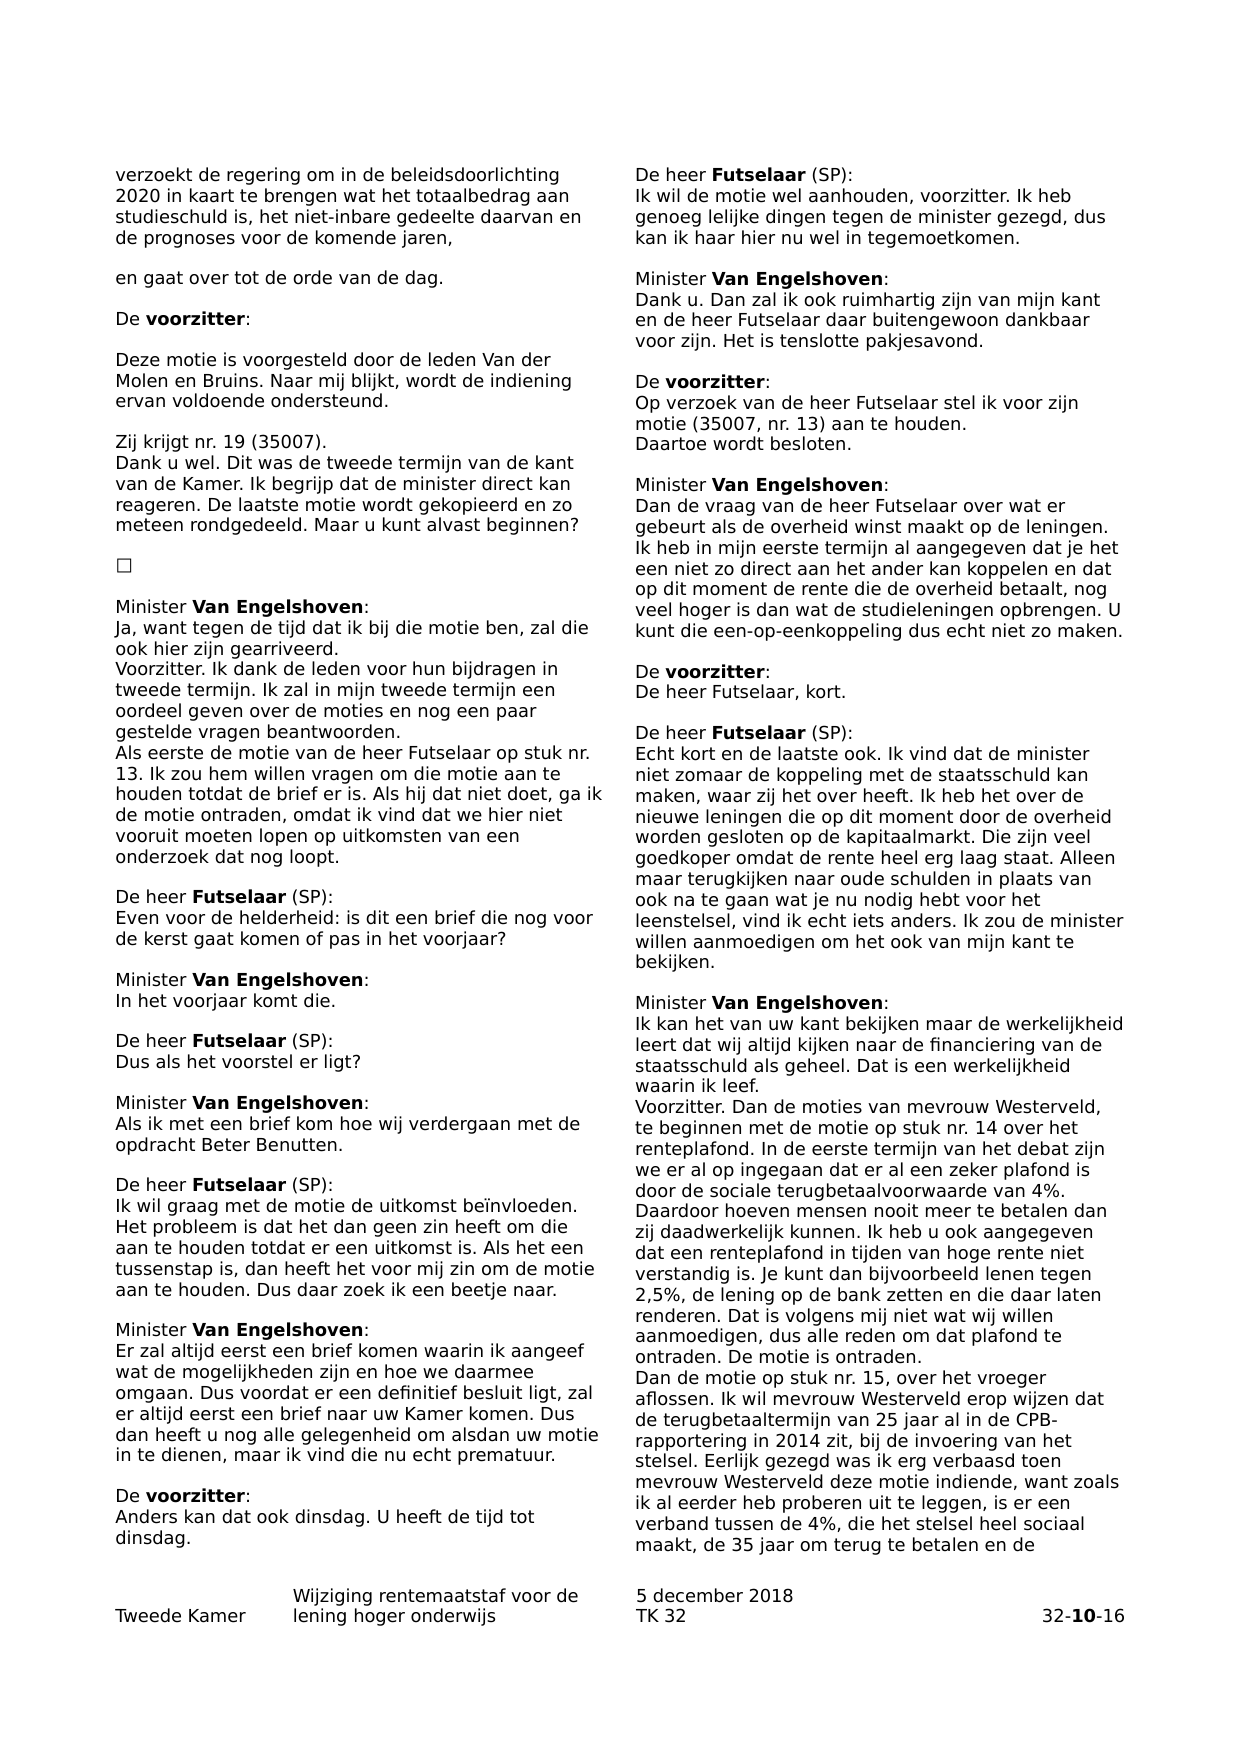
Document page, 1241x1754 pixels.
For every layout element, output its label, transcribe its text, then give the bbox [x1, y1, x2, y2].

text Minister Van Engelshoven: [635, 268, 1125, 289]
text De voorzitter: [635, 662, 1125, 682]
text Zij krijgt nr. 19 (35007). [115, 432, 605, 453]
text Dank u wel. Dit was de tweede termijn van de kant van de Kamer. Ik begrijp dat de minister direct kan reageren. De laatste motie wordt gekopieerd en zo meteen rondgedeeld. Maar u kunt alvast beginnen? [115, 453, 605, 536]
text Voorzitter. Ik dank de leden voor hun bijdragen in tweede termijn. Ik zal in mijn tweede termijn een oordeel geven over de moties en nog een paar gestelde vragen beantwoorden. [115, 659, 605, 742]
text Minister Van Engelshoven: [635, 993, 1125, 1014]
text Deze motie is voorgesteld door de leden Van der Molen en Bruins. Naar mij blijkt, wordt de indiening ervan voldoende ondersteund. [115, 350, 605, 412]
text In het voorjaar komt die. [115, 991, 605, 1011]
text Minister Van Engelshoven: [115, 970, 605, 991]
text Ik wil graag met de motie de uitkomst beïnvloeden. Het probleem is dat het dan geen zin heeft om die aan te houden totdat er een uitkomst is. Als het een tussenstap is, dan heeft het voor mij zin om de motie aan te houden. Dus daar zoek ik een beetje naar. [115, 1196, 605, 1300]
text verzoekt de regering om in de beleidsdoorlichting 2020 in kaart te brengen wat het totaalbedrag aan studieschuld is, het niet-inbare gedeelte daarvan en de prognoses voor de komende jaren, [115, 165, 605, 248]
text Minister Van Engelshoven: [115, 597, 605, 617]
text Ik kan het van uw kant bekijken maar de werkelijkheid leert dat wij altijd kijken naar de financiering van de staatsschuld als geheel. Dat is een werkelijkheid waarin ik leef. [635, 1014, 1125, 1097]
text ⬜ [115, 556, 605, 577]
text De heer Futselaar (SP): [635, 723, 1125, 744]
text Dank u. Dan zal ik ook ruimhartig zijn van mijn kant en de heer Futselaar daar buitengewoon dankbaar voor zijn. Het is tenslotte pakjesavond. [635, 289, 1125, 352]
text De voorzitter: [635, 372, 1125, 392]
text Er zal altijd eerst een brief komen waarin ik aangeef wat de mogelijkheden zijn en hoe we daarmee omgaan. Dus voordat er een definitief besluit ligt, zal er altijd eerst een brief naar uw Kamer komen. Dus dan heeft u nog alle gelegenheid om alsdan uw motie in te dienen, maar ik vind die nu echt prematuur. [115, 1341, 605, 1466]
text Even voor de helderheid: is dit een brief die nog voor de kerst gaat komen of pas in het voorjaar? [115, 908, 605, 950]
text De heer Futselaar (SP): [115, 1175, 605, 1196]
text Als eerste de motie van de heer Futselaar op stuk nr. 13. Ik zou hem willen vragen om die motie aan te houden totdat de brief er is. Als hij dat niet doet, ga ik de motie ontraden, omdat ik vind dat we hier niet vooruit moeten lopen op uitkomsten van een onderzoek dat nog loopt. [115, 742, 605, 867]
text Dus als het voorstel er ligt? [115, 1052, 605, 1073]
text en gaat over tot de orde van de dag. [115, 268, 605, 289]
text Ja, want tegen de tijd dat ik bij die motie ben, zal die ook hier zijn gearriveerd. [115, 617, 605, 659]
text De heer Futselaar (SP): [115, 887, 605, 908]
text Op verzoek van de heer Futselaar stel ik voor zijn motie (35007, nr. 13) aan te houden. [635, 392, 1125, 434]
text De voorzitter: [115, 309, 605, 330]
text Echt kort en de laatste ook. Ik vind dat de minister niet zomaar de koppeling met de staatsschuld kan maken, waar zij het over heeft. Ik heb het over de nieuwe leningen die op dit moment door de overheid worden gesloten op de kapitaalmarkt. Die zijn veel goedkoper omdat de rente heel erg laag staat. Alleen maar terugkijken naar oude schulden in plaats van ook na te gaan wat je nu nodig hebt voor het leenstelsel, vind ik echt iets anders. Ik zou de minister willen aanmoedigen om het ook van mijn kant te bekijken. [635, 744, 1125, 973]
text Als ik met een brief kom hoe wij verdergaan met de opdracht Beter Benutten. [115, 1114, 605, 1155]
text De heer Futselaar, kort. [635, 682, 1125, 703]
text De heer Futselaar (SP): [115, 1031, 605, 1052]
text De heer Futselaar (SP): [635, 165, 1125, 186]
text Minister Van Engelshoven: [115, 1320, 605, 1341]
text Anders kan dat ook dinsdag. U heeft de tijd tot dinsdag. [115, 1507, 605, 1548]
text Daartoe wordt besloten. [635, 434, 1125, 455]
text Dan de vraag van de heer Futselaar over wat er gebeurt als de overheid winst maakt op de leningen. Ik heb in mijn eerste termijn al aangegeven dat je het een niet zo direct aan het ander kan koppelen en dat op dit moment de rente die de overheid betaalt, nog veel hoger is dan wat de studieleningen opbrengen. U kunt die een-op-eenkoppeling dus echt niet zo maken. [635, 496, 1125, 642]
text Minister Van Engelshoven: [635, 475, 1125, 496]
text Ik wil de motie wel aanhouden, voorzitter. Ik heb genoeg lelijke dingen tegen de minister gezegd, dus kan ik haar hier nu wel in tegemoetkomen. [635, 186, 1125, 248]
text Minister Van Engelshoven: [115, 1093, 605, 1114]
text Dan de motie op stuk nr. 15, over het vroeger aflossen. Ik wil mevrouw Westerveld erop wijzen dat de terugbetaaltermijn van 25 jaar al in de CPB-rapportering in 2014 zit, bij de invoering van het stelsel. Eerlijk gezegd was ik erg verbaasd toen mevrouw Westerveld deze motie indiende, want zoals ik al eerder heb proberen uit te leggen, is er een verband tussen de 4%, die het stelsel heel sociaal maakt, de 35 jaar om terug te betalen en de [635, 1368, 1125, 1555]
text Voorzitter. Dan de moties van mevrouw Westerveld, te beginnen met de motie op stuk nr. 14 over het renteplafond. In de eerste termijn van het debat zijn we er al op ingegaan dat er al een zeker plafond is door de sociale terugbetaalvoorwaarde van 4%. Daardoor hoeven mensen nooit meer te betalen dan zij daadwerkelijk kunnen. Ik heb u ook aangegeven dat een renteplafond in tijden van hoge rente niet verstandig is. Je kunt dan bijvoorbeeld lenen tegen 2,5%, de lening op de bank zetten en die daar laten renderen. Dat is volgens mij niet wat wij willen aanmoedigen, dus alle reden om dat plafond te ontraden. De motie is ontraden. [635, 1097, 1125, 1368]
text De voorzitter: [115, 1486, 605, 1507]
